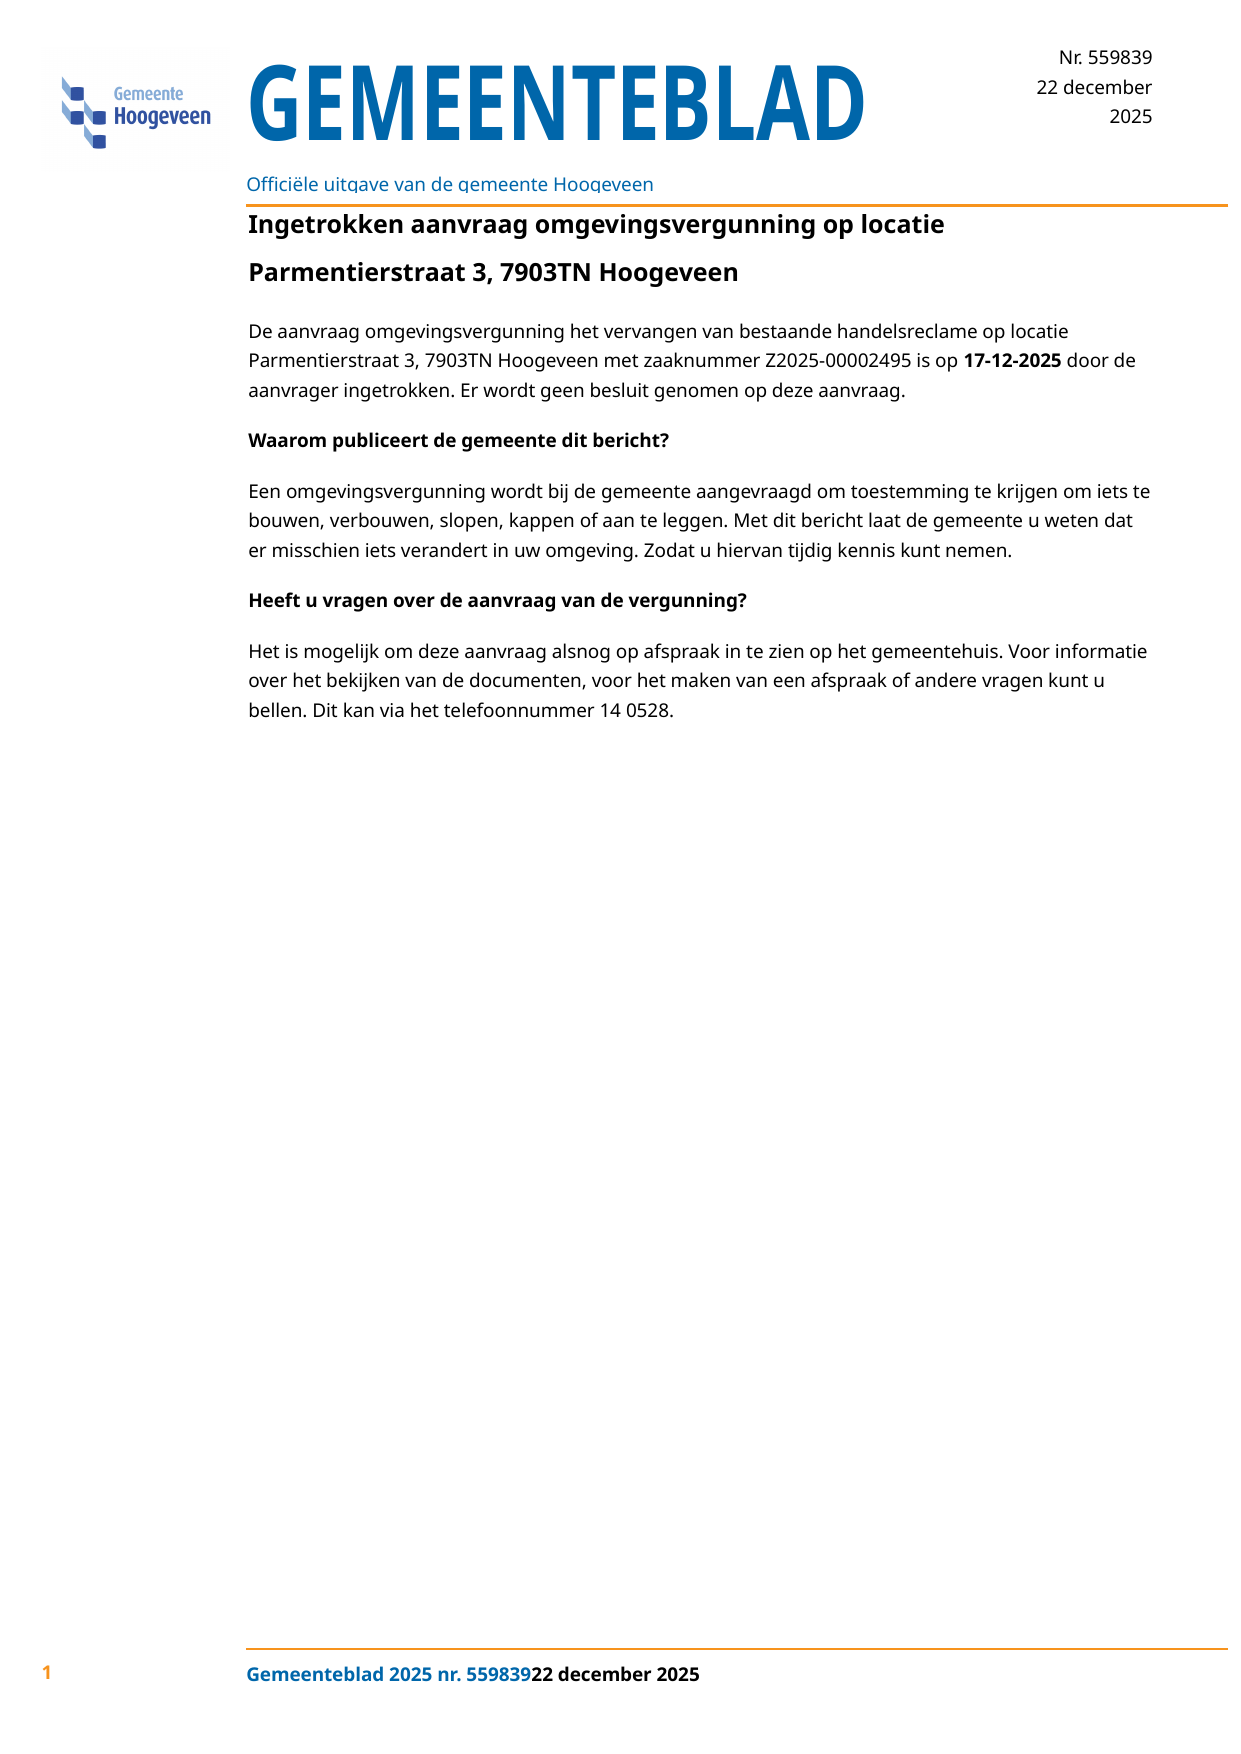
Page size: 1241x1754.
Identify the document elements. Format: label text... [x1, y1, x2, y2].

text Waarom publiceert de gemeente dit bericht? [248, 427, 1152, 453]
text Ingetrokken aanvraag omgevingsvergunning op locatie Parmentierstraat 3, 7903TN Hoogeveen [248, 207, 1152, 288]
picture [41, 47, 231, 172]
text Het is mogelijk om deze aanvraag alsnog op afspraak in te zien op het gemeentehuis. Voor informatie over het bekijken van de documenten, voor het maken van een afspraak of andere vragen kunt u bellen. Dit kan via het telefoonnummer 14 0528. [248, 638, 1152, 723]
text Heeft u vragen over de aanvraag van de vergunning? [248, 587, 1152, 613]
text Een omgevingsvergunning wordt bij de gemeente aangevraagd om toestemming te krijgen om iets te bouwen, verbouwen, slopen, kappen of aan te leggen. Met dit bericht laat de gemeente u weten dat er misschien iets verandert in uw omgeving. Zodat u hiervan tijdig kennis kunt nemen. [248, 478, 1152, 563]
text De aanvraag omgevingsvergunning het vervangen van bestaande handelsreclame op locatie Parmentierstraat 3, 7903TN Hoogeveen met zaaknummer Z2025-00002495 is op 17-12-2025 door de aanvrager ingetrokken. Er wordt geen besluit genomen op deze aanvraag. [248, 318, 1152, 403]
